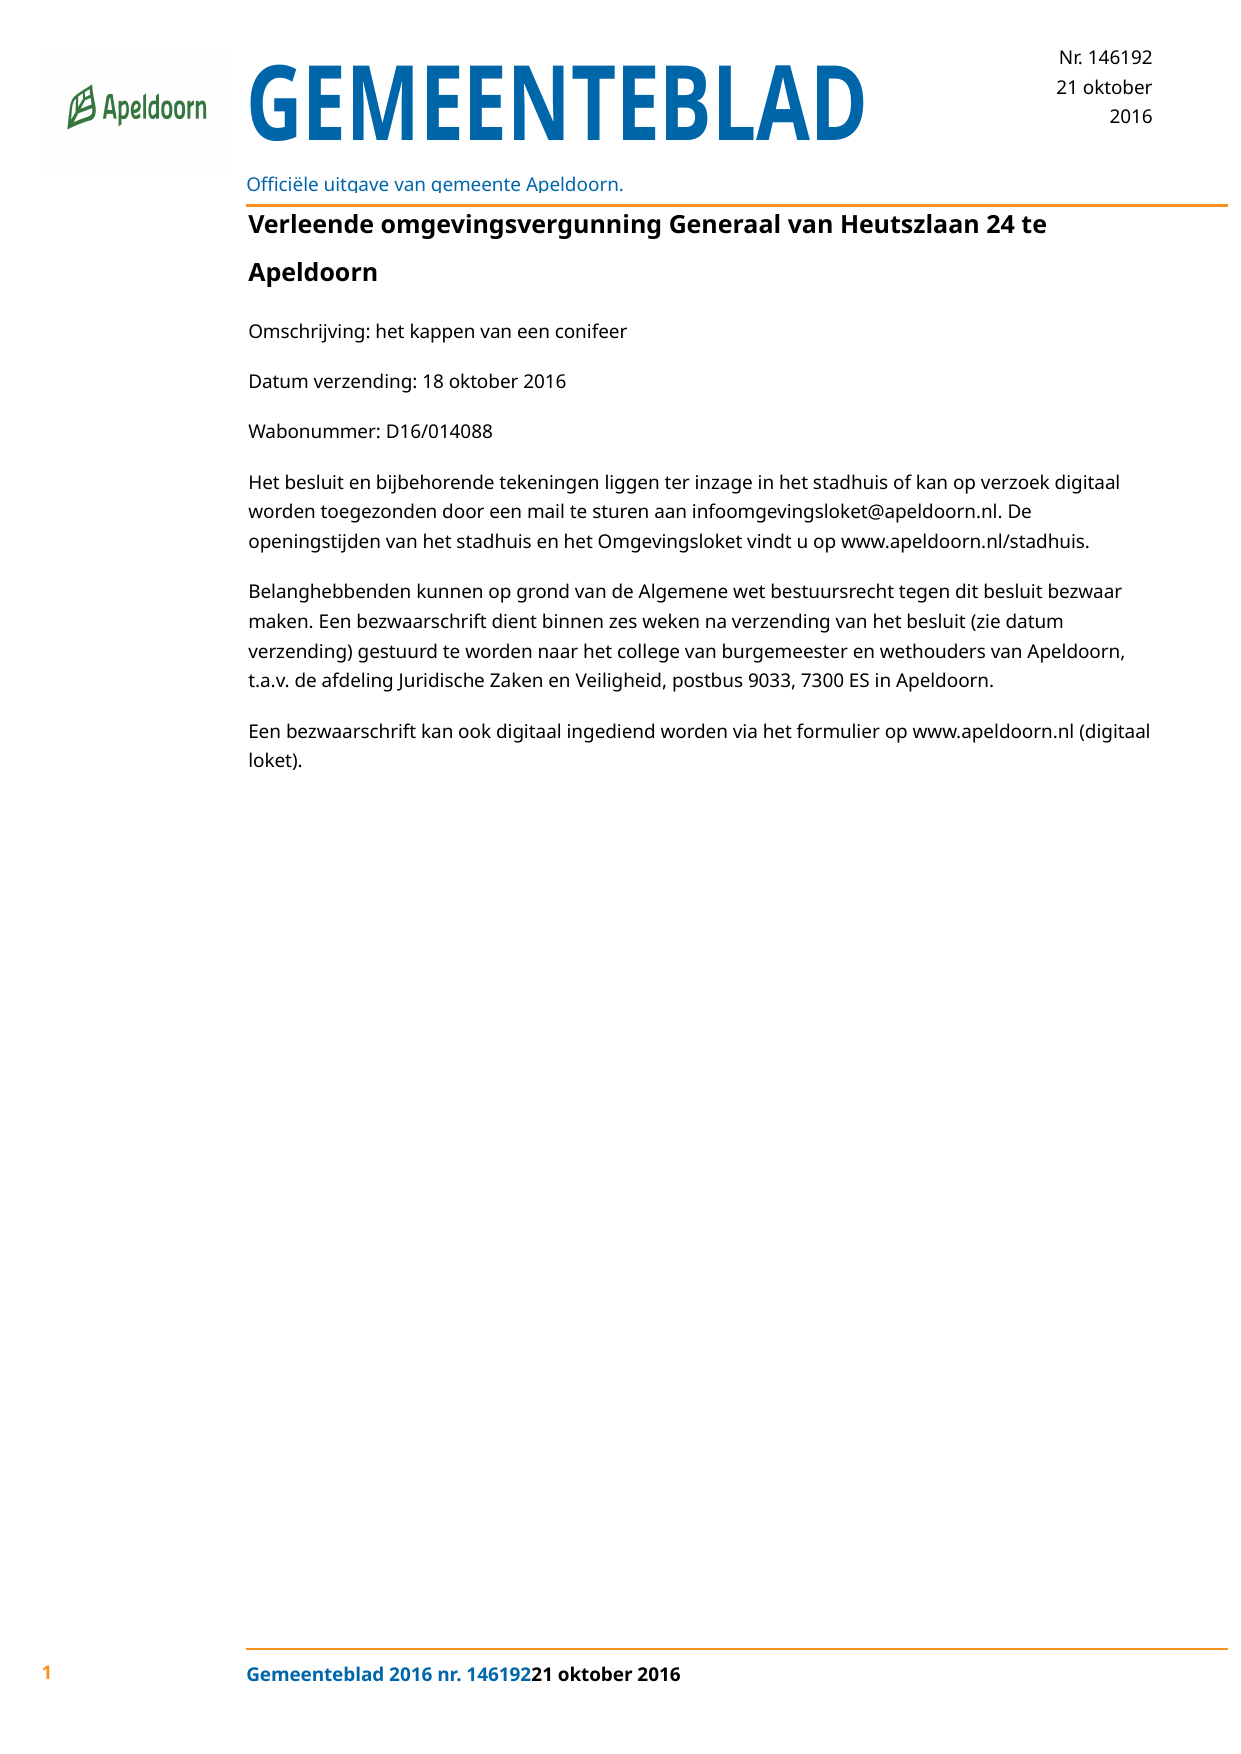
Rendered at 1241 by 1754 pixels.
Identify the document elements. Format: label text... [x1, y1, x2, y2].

text Datum verzending: 18 oktober 2016 [248, 368, 1152, 394]
text Een bezwaarschrift kan ook digitaal ingediend worden via het formulier op www.apeldoorn.nl (digitaal loket). [248, 718, 1152, 773]
picture [41, 47, 231, 172]
text Verleende omgevingsvergunning Generaal van Heutszlaan 24 te Apeldoorn [248, 207, 1152, 288]
text Belanghebbenden kunnen op grond van de Algemene wet bestuursrecht tegen dit besluit bezwaar maken. Een bezwaarschrift dient binnen zes weken na verzending van het besluit (zie datum verzending) gestuurd te worden naar het college van burgemeester en wethouders van Apeldoorn, t.a.v. de afdeling Juridische Zaken en Veiligheid, postbus 9033, 7300 ES in Apeldoorn. [248, 579, 1152, 693]
text Wabonummer: D16/014088 [248, 419, 1152, 444]
text Omschrijving: het kappen van een conifeer [248, 318, 1152, 344]
text Het besluit en bijbehorende tekeningen liggen ter inzage in het stadhuis of kan op verzoek digitaal worden toegezonden door een mail te sturen aan infoomgevingsloket@apeldoorn.nl. De openingstijden van het stadhuis en het Omgevingsloket vindt u op www.apeldoorn.nl/stadhuis. [248, 469, 1152, 554]
